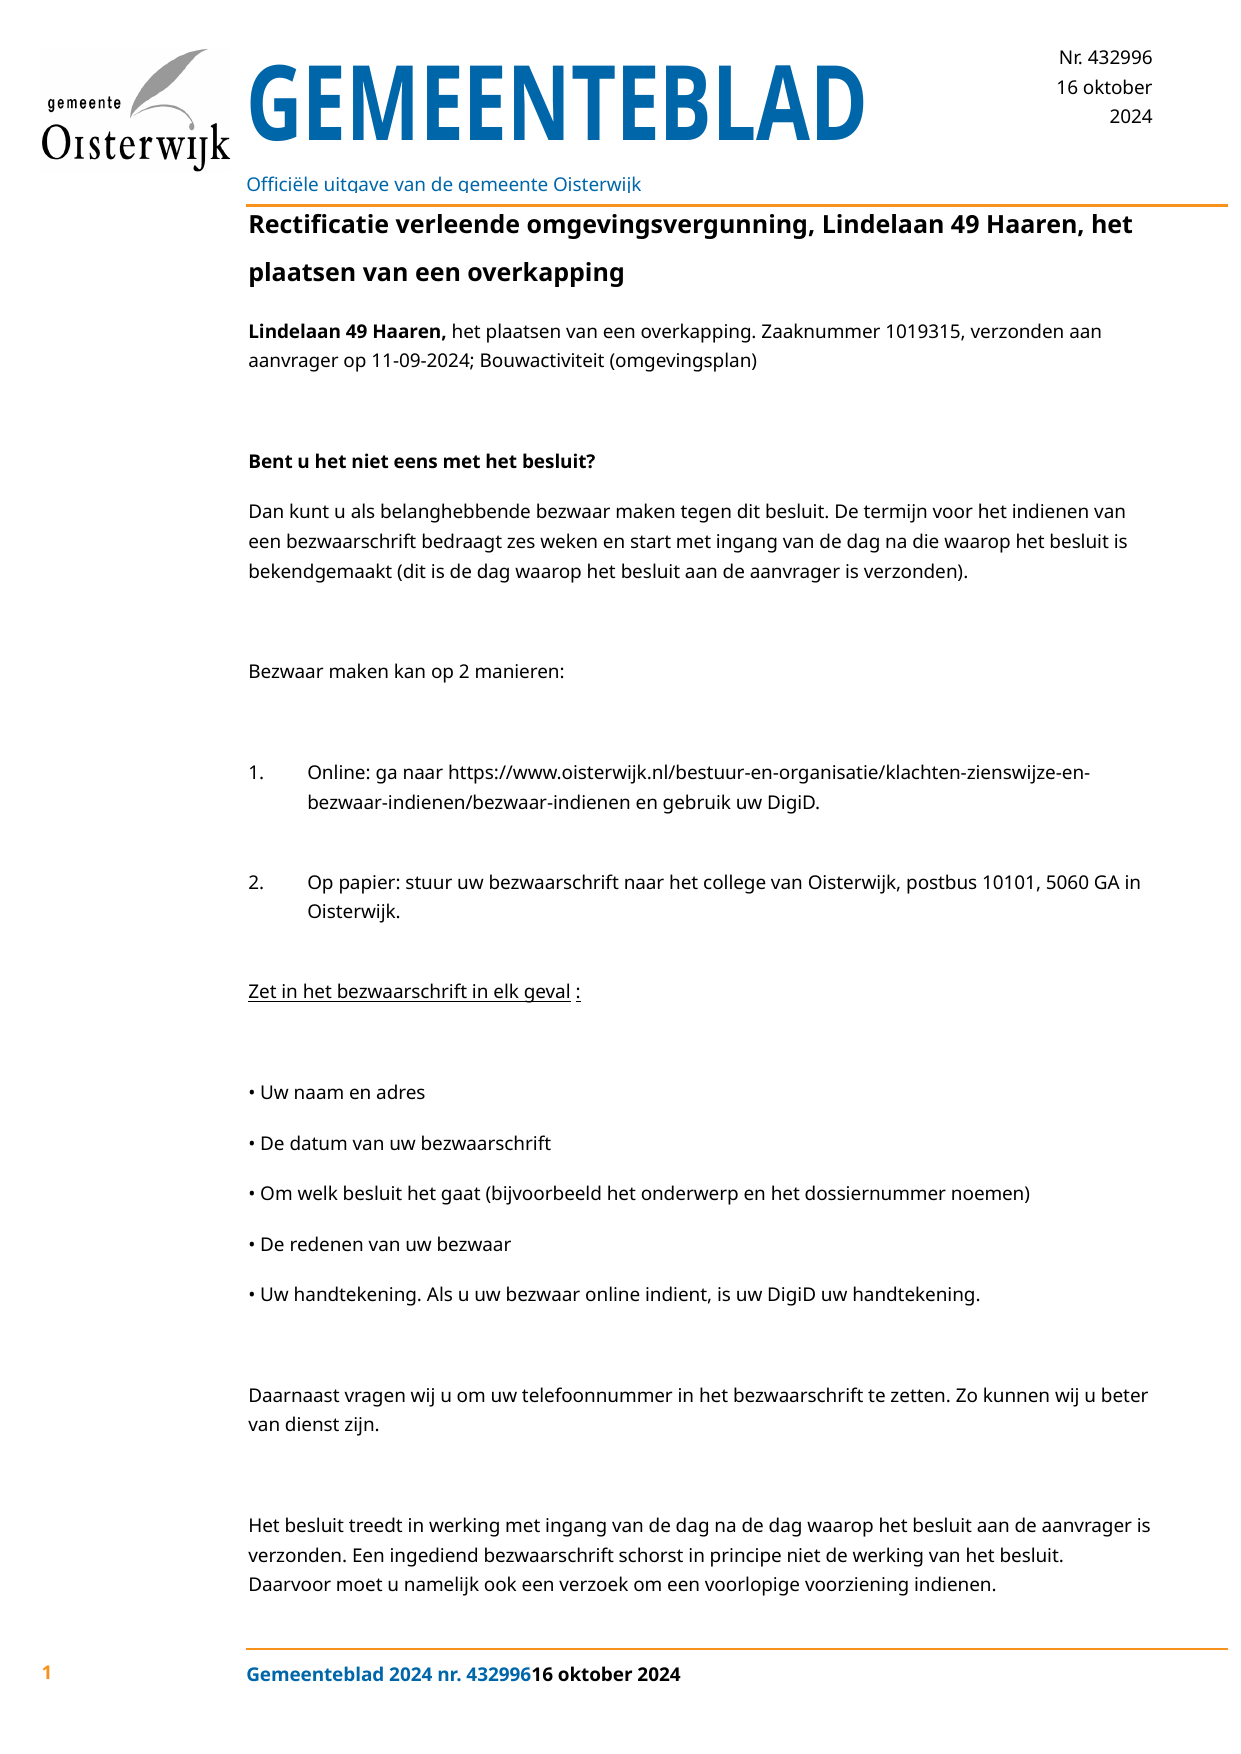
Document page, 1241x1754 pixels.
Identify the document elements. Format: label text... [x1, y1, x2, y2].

text • Uw handtekening. Als u uw bezwaar online indient, is uw DigiD uw handtekening. [248, 1281, 1152, 1307]
text • De datum van uw bezwaarschrift [248, 1130, 1152, 1156]
text Dan kunt u als belanghebbende bezwaar maken tegen dit besluit. De termijn voor het indienen van een bezwaarschrift bedraagt zes weken en start met ingang van de dag na die waarop het besluit is bekendgemaakt (dit is de dag waarop het besluit aan de aanvrager is verzonden). [248, 499, 1152, 584]
text Lindelaan 49 Haaren, het plaatsen van een overkapping. Zaaknummer 1019315, verzonden aan aanvrager op 11-09-2024; Bouwactiviteit (omgevingsplan) [248, 318, 1152, 373]
text Het besluit treedt in werking met ingang van de dag na de dag waarop het besluit aan de aanvrager is verzonden. Een ingediend bezwaarschrift schorst in principe niet de werking van het besluit. Daarvoor moet u namelijk ook een verzoek om een voorlopige voorziening indienen. [248, 1512, 1152, 1597]
text • De redenen van uw bezwaar [248, 1231, 1152, 1257]
text Bent u het niet eens met het besluit? [248, 448, 1152, 474]
list Op papier: stuur uw bezwaarschrift naar het college van Oisterwijk, postbus 10101, 5060 GA in Oisterwijk. [248, 869, 1152, 924]
text Bezwaar maken kan op 2 manieren: [248, 659, 1152, 684]
text • Uw naam en adres [248, 1079, 1152, 1105]
text Zet in het bezwaarschrift in elk geval : [248, 979, 1152, 1004]
picture [41, 47, 231, 172]
list Online: ga naar https://www.oisterwijk.nl/bestuur-en-organisatie/klachten-zienswijze-en-bezwaar-indienen/bezwaar-indienen en gebruik uw DigiD. [248, 759, 1152, 815]
text • Om welk besluit het gaat (bijvoorbeeld het onderwerp en het dossiernummer noemen) [248, 1180, 1152, 1206]
text Rectificatie verleende omgevingsvergunning, Lindelaan 49 Haaren, het plaatsen van een overkapping [248, 207, 1152, 288]
text Daarnaast vragen wij u om uw telefoonnummer in het bezwaarschrift te zetten. Zo kunnen wij u beter van dienst zijn. [248, 1382, 1152, 1437]
